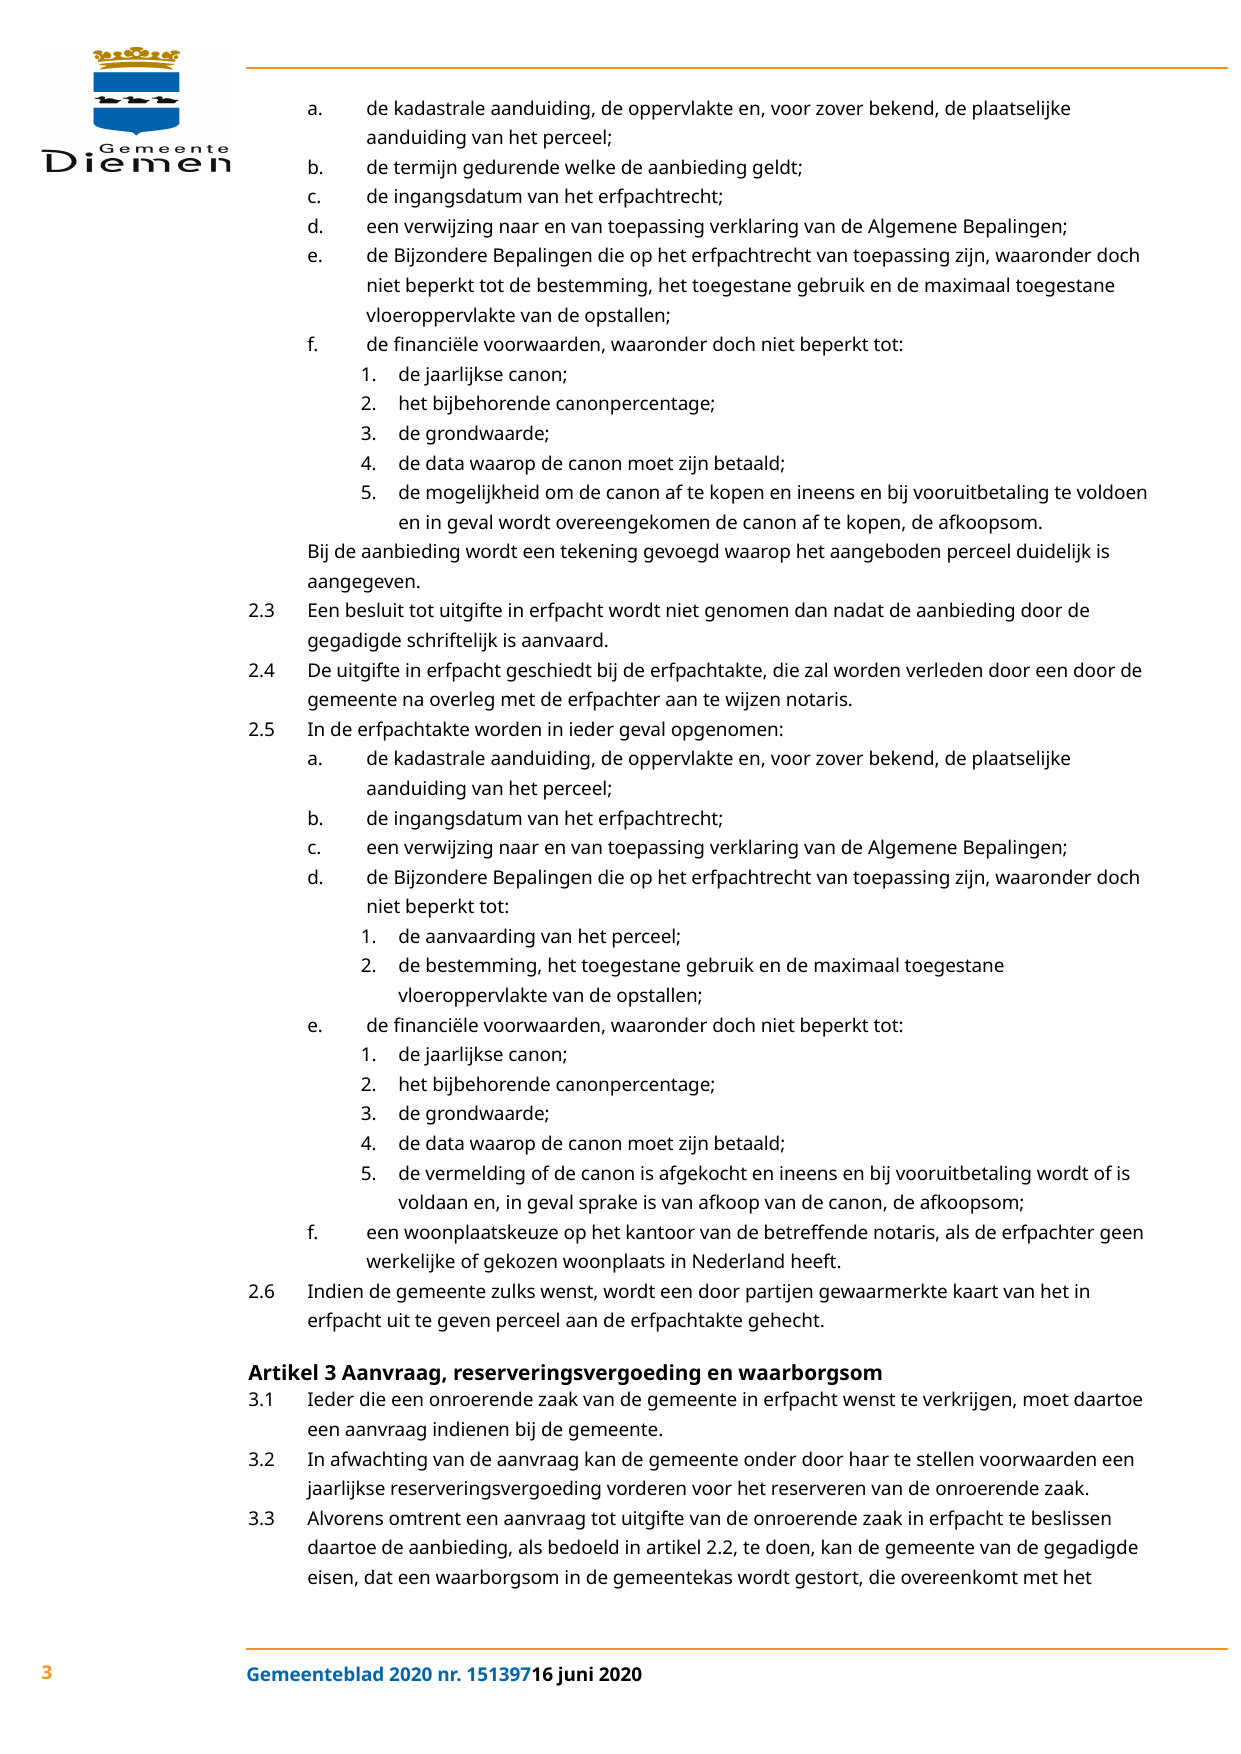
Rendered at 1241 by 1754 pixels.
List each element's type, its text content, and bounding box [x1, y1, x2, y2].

list de mogelijkheid om de canon af te kopen en ineens en bij vooruitbetaling te voldoen en in geval wordt overeengekomen de canon af te kopen, de afkoopsom. [361, 479, 1152, 535]
list de ingangsdatum van het erfpachtrecht; [307, 805, 1152, 831]
list de grondwaarde; [361, 1101, 1152, 1126]
list Alvorens omtrent een aanvraag tot uitgifte van de onroerende zaak in erfpacht te beslissen daartoe de aanbieding, als bedoeld in artikel 2.2, te doen, kan de gemeente van de gegadigde eisen, dat een waarborgsom in de gemeentekas wordt gestort, die overeenkomt met het [248, 1505, 1152, 1590]
list De uitgifte in erfpacht geschiedt bij de erfpachtakte, die zal worden verleden door een door de gemeente na overleg met de erfpachter aan te wijzen notaris. [248, 657, 1152, 712]
list de financiële voorwaarden, waaronder doch niet beperkt tot: [307, 1012, 1152, 1038]
list een verwijzing naar en van toepassing verklaring van de Algemene Bepalingen; [307, 834, 1152, 860]
list de kadastrale aanduiding, de oppervlakte en, voor zover bekend, de plaatselijke aanduiding van het perceel; [307, 95, 1152, 150]
list de ingangsdatum van het erfpachtrecht; [307, 183, 1152, 209]
list Een besluit tot uitgifte in erfpacht wordt niet genomen dan nadat de aanbieding door de gegadigde schriftelijk is aanvaard. [248, 598, 1152, 653]
list Ieder die een onroerende zaak van de gemeente in erfpacht wenst te verkrijgen, moet daartoe een aanvraag indienen bij de gemeente. [248, 1387, 1152, 1442]
list de grondwaarde; [361, 420, 1152, 446]
list het bijbehorende canonpercentage; [361, 1071, 1152, 1097]
list de financiële voorwaarden, waaronder doch niet beperkt tot: [307, 331, 1152, 357]
list Bij de aanbieding wordt een tekening gevoegd waarop het aangeboden perceel duidelijk is aangegeven. [248, 538, 1152, 594]
list de data waarop de canon moet zijn betaald; [361, 450, 1152, 476]
list de bestemming, het toegestane gebruik en de maximaal toegestane vloeroppervlakte van de opstallen; [361, 953, 1152, 1008]
list de aanvaarding van het perceel; [361, 923, 1152, 949]
list de Bijzondere Bepalingen die op het erfpachtrecht van toepassing zijn, waaronder doch niet beperkt tot de bestemming, het toegestane gebruik en de maximaal toegestane vloeroppervlakte van de opstallen; [307, 243, 1152, 328]
text Artikel 3 Aanvraag, reserveringsvergoeding en waarborgsom [248, 1358, 1152, 1387]
list In afwachting van de aanvraag kan de gemeente onder door haar te stellen voorwaarden een jaarlijkse reserveringsvergoeding vorderen voor het reserveren van de onroerende zaak. [248, 1446, 1152, 1501]
list het bijbehorende canonpercentage; [361, 391, 1152, 416]
list de Bijzondere Bepalingen die op het erfpachtrecht van toepassing zijn, waaronder doch niet beperkt tot: [307, 864, 1152, 919]
list de jaarlijkse canon; [361, 361, 1152, 387]
list de jaarlijkse canon; [361, 1041, 1152, 1067]
list Indien de gemeente zulks wenst, wordt een door partijen gewaarmerkte kaart van het in erfpacht uit te geven perceel aan de erfpachtakte gehecht. [248, 1278, 1152, 1333]
list een woonplaatskeuze op het kantoor van de betreffende notaris, als de erfpachter geen werkelijke of gekozen woonplaats in Nederland heeft. [307, 1219, 1152, 1274]
list de termijn gedurende welke de aanbieding geldt; [307, 154, 1152, 180]
list In de erfpachtakte worden in ieder geval opgenomen: [248, 716, 1152, 742]
picture [41, 47, 231, 172]
list de vermelding of de canon is afgekocht en ineens en bij vooruitbetaling wordt of is voldaan en, in geval sprake is van afkoop van de canon, de afkoopsom; [361, 1160, 1152, 1215]
list een verwijzing naar en van toepassing verklaring van de Algemene Bepalingen; [307, 213, 1152, 239]
list de data waarop de canon moet zijn betaald; [361, 1130, 1152, 1156]
list de kadastrale aanduiding, de oppervlakte en, voor zover bekend, de plaatselijke aanduiding van het perceel; [307, 746, 1152, 801]
